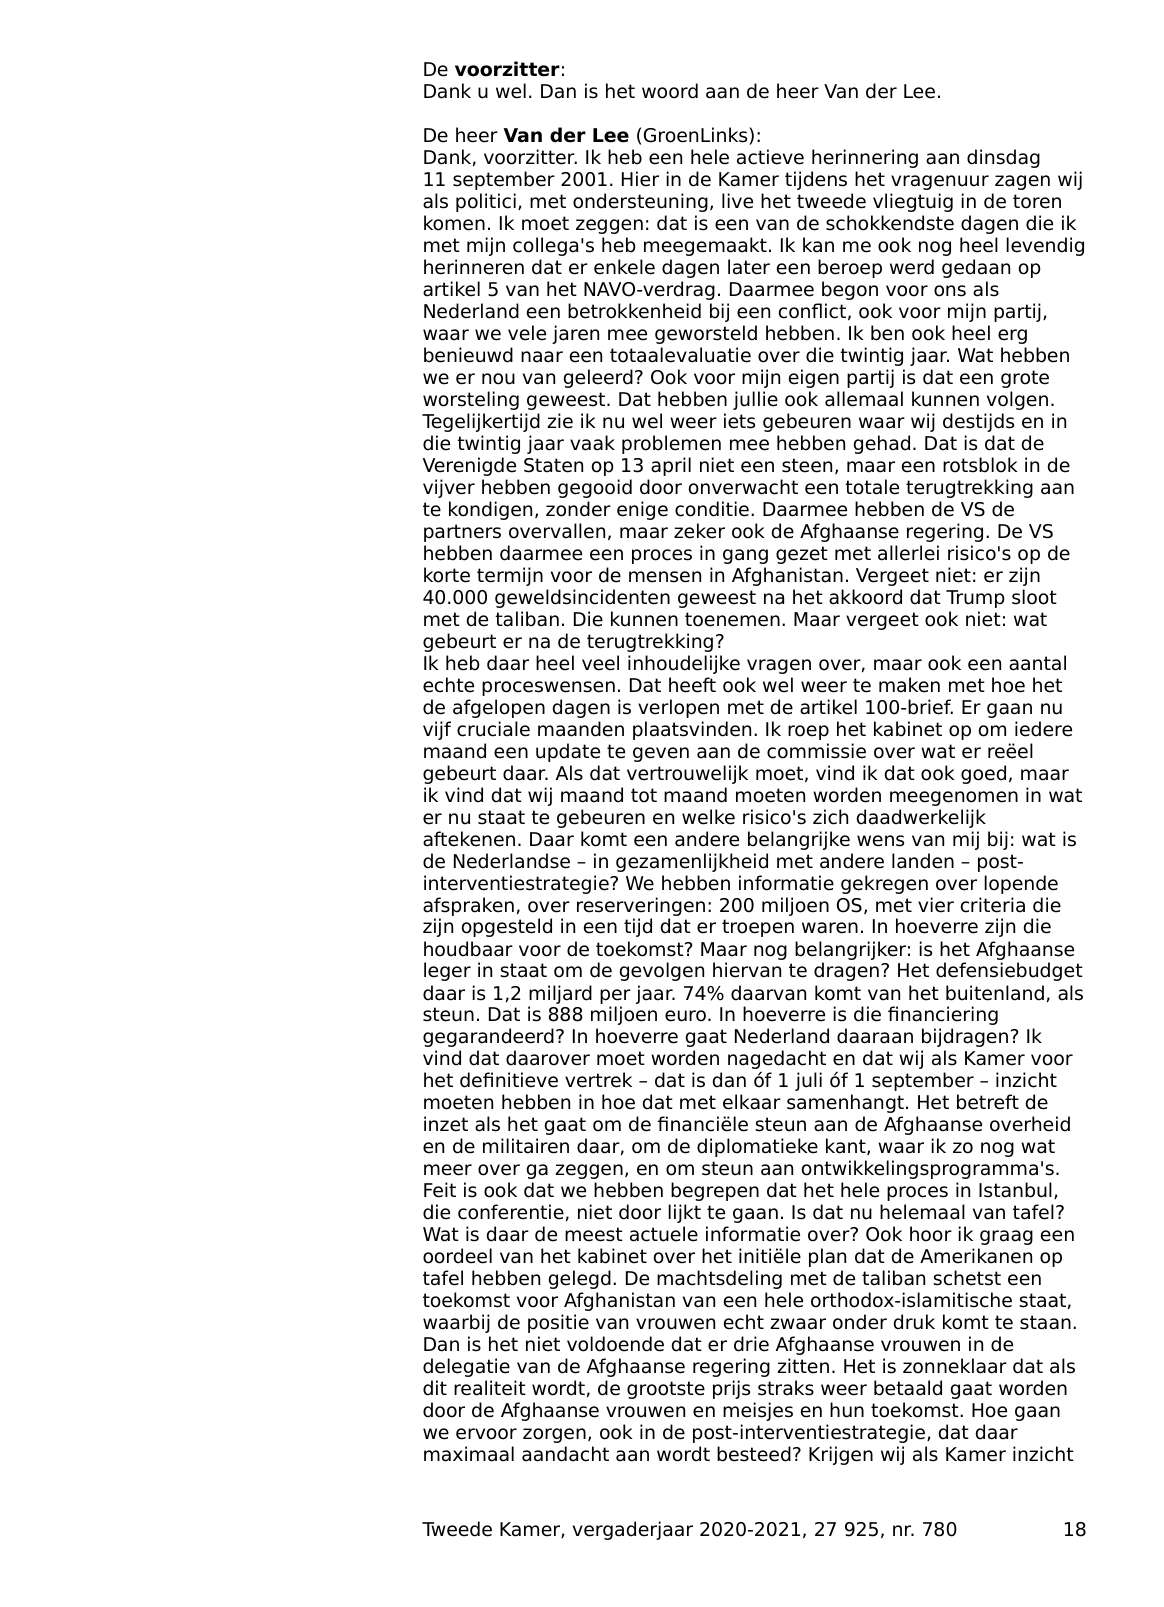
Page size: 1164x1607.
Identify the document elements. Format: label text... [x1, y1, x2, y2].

text De voorzitter: [422, 59, 1087, 81]
text De heer Van der Lee (GroenLinks): [422, 125, 1087, 147]
text Dank u wel. Dan is het woord aan de heer Van der Lee. [422, 81, 1087, 103]
text Tegelijkertijd zie ik nu wel weer iets gebeuren waar wij destijds en in die twintig jaar vaak problemen mee hebben gehad. Dat is dat de Verenigde Staten op 13 april niet een steen, maar een rotsblok in de vijver hebben gegooid door onverwacht een totale terugtrekking aan te kondigen, zonder enige conditie. Daarmee hebben de VS de partners overvallen, maar zeker ook de Afghaanse regering. De VS hebben daarmee een proces in gang gezet met allerlei risico's op de korte termijn voor de mensen in Afghanistan. Vergeet niet: er zijn 40.000 geweldsincidenten geweest na het akkoord dat Trump sloot met de taliban. Die kunnen toenemen. Maar vergeet ook niet: wat gebeurt er na de terugtrekking? [422, 411, 1087, 653]
text Feit is ook dat we hebben begrepen dat het hele proces in Istanbul, die conferentie, niet door lijkt te gaan. Is dat nu helemaal van tafel? Wat is daar de meest actuele informatie over? Ook hoor ik graag een oordeel van het kabinet over het initiële plan dat de Amerikanen op tafel hebben gelegd. De machtsdeling met de taliban schetst een toekomst voor Afghanistan van een hele orthodox-islamitische staat, waarbij de positie van vrouwen echt zwaar onder druk komt te staan. Dan is het niet voldoende dat er drie Afghaanse vrouwen in de delegatie van de Afghaanse regering zitten. Het is zonneklaar dat als dit realiteit wordt, de grootste prijs straks weer betaald gaat worden door de Afghaanse vrouwen en meisjes en hun toekomst. Hoe gaan we ervoor zorgen, ook in de post-interventiestrategie, dat daar maximaal aandacht aan wordt besteed? Krijgen wij als Kamer inzicht [422, 1180, 1087, 1466]
text Ik heb daar heel veel inhoudelijke vragen over, maar ook een aantal echte proceswensen. Dat heeft ook wel weer te maken met hoe het de afgelopen dagen is verlopen met de artikel 100-brief. Er gaan nu vijf cruciale maanden plaatsvinden. Ik roep het kabinet op om iedere maand een update te geven aan de commissie over wat er reëel gebeurt daar. Als dat vertrouwelijk moet, vind ik dat ook goed, maar ik vind dat wij maand tot maand moeten worden meegenomen in wat er nu staat te gebeuren en welke risico's zich daadwerkelijk aftekenen. Daar komt een andere belangrijke wens van mij bij: wat is de Nederlandse – in gezamenlijkheid met andere landen – post-interventiestrategie? We hebben informatie gekregen over lopende afspraken, over reserveringen: 200 miljoen OS, met vier criteria die zijn opgesteld in een tijd dat er troepen waren. In hoeverre zijn die houdbaar voor de toekomst? Maar nog belangrijker: is het Afghaanse leger in staat om de gevolgen hiervan te dragen? Het defensiebudget daar is 1,2 miljard per jaar. 74% daarvan komt van het buitenland, als steun. Dat is 888 miljoen euro. In hoeverre is die financiering gegarandeerd? In hoeverre gaat Nederland daaraan bijdragen? Ik vind dat daarover moet worden nagedacht en dat wij als Kamer voor het definitieve vertrek – dat is dan óf 1 juli óf 1 september – inzicht moeten hebben in hoe dat met elkaar samenhangt. Het betreft de inzet als het gaat om de financiële steun aan de Afghaanse overheid en de militairen daar, om de diplomatieke kant, waar ik zo nog wat meer over ga zeggen, en om steun aan ontwikkelingsprogramma's. [422, 653, 1087, 1180]
text Dank, voorzitter. Ik heb een hele actieve herinnering aan dinsdag 11 september 2001. Hier in de Kamer tijdens het vragenuur zagen wij als politici, met ondersteuning, live het tweede vliegtuig in de toren komen. Ik moet zeggen: dat is een van de schokkendste dagen die ik met mijn collega's heb meegemaakt. Ik kan me ook nog heel levendig herinneren dat er enkele dagen later een beroep werd gedaan op artikel 5 van het NAVO-verdrag. Daarmee begon voor ons als Nederland een betrokkenheid bij een conflict, ook voor mijn partij, waar we vele jaren mee geworsteld hebben. Ik ben ook heel erg benieuwd naar een totaalevaluatie over die twintig jaar. Wat hebben we er nou van geleerd? Ook voor mijn eigen partij is dat een grote worsteling geweest. Dat hebben jullie ook allemaal kunnen volgen. [422, 147, 1087, 411]
